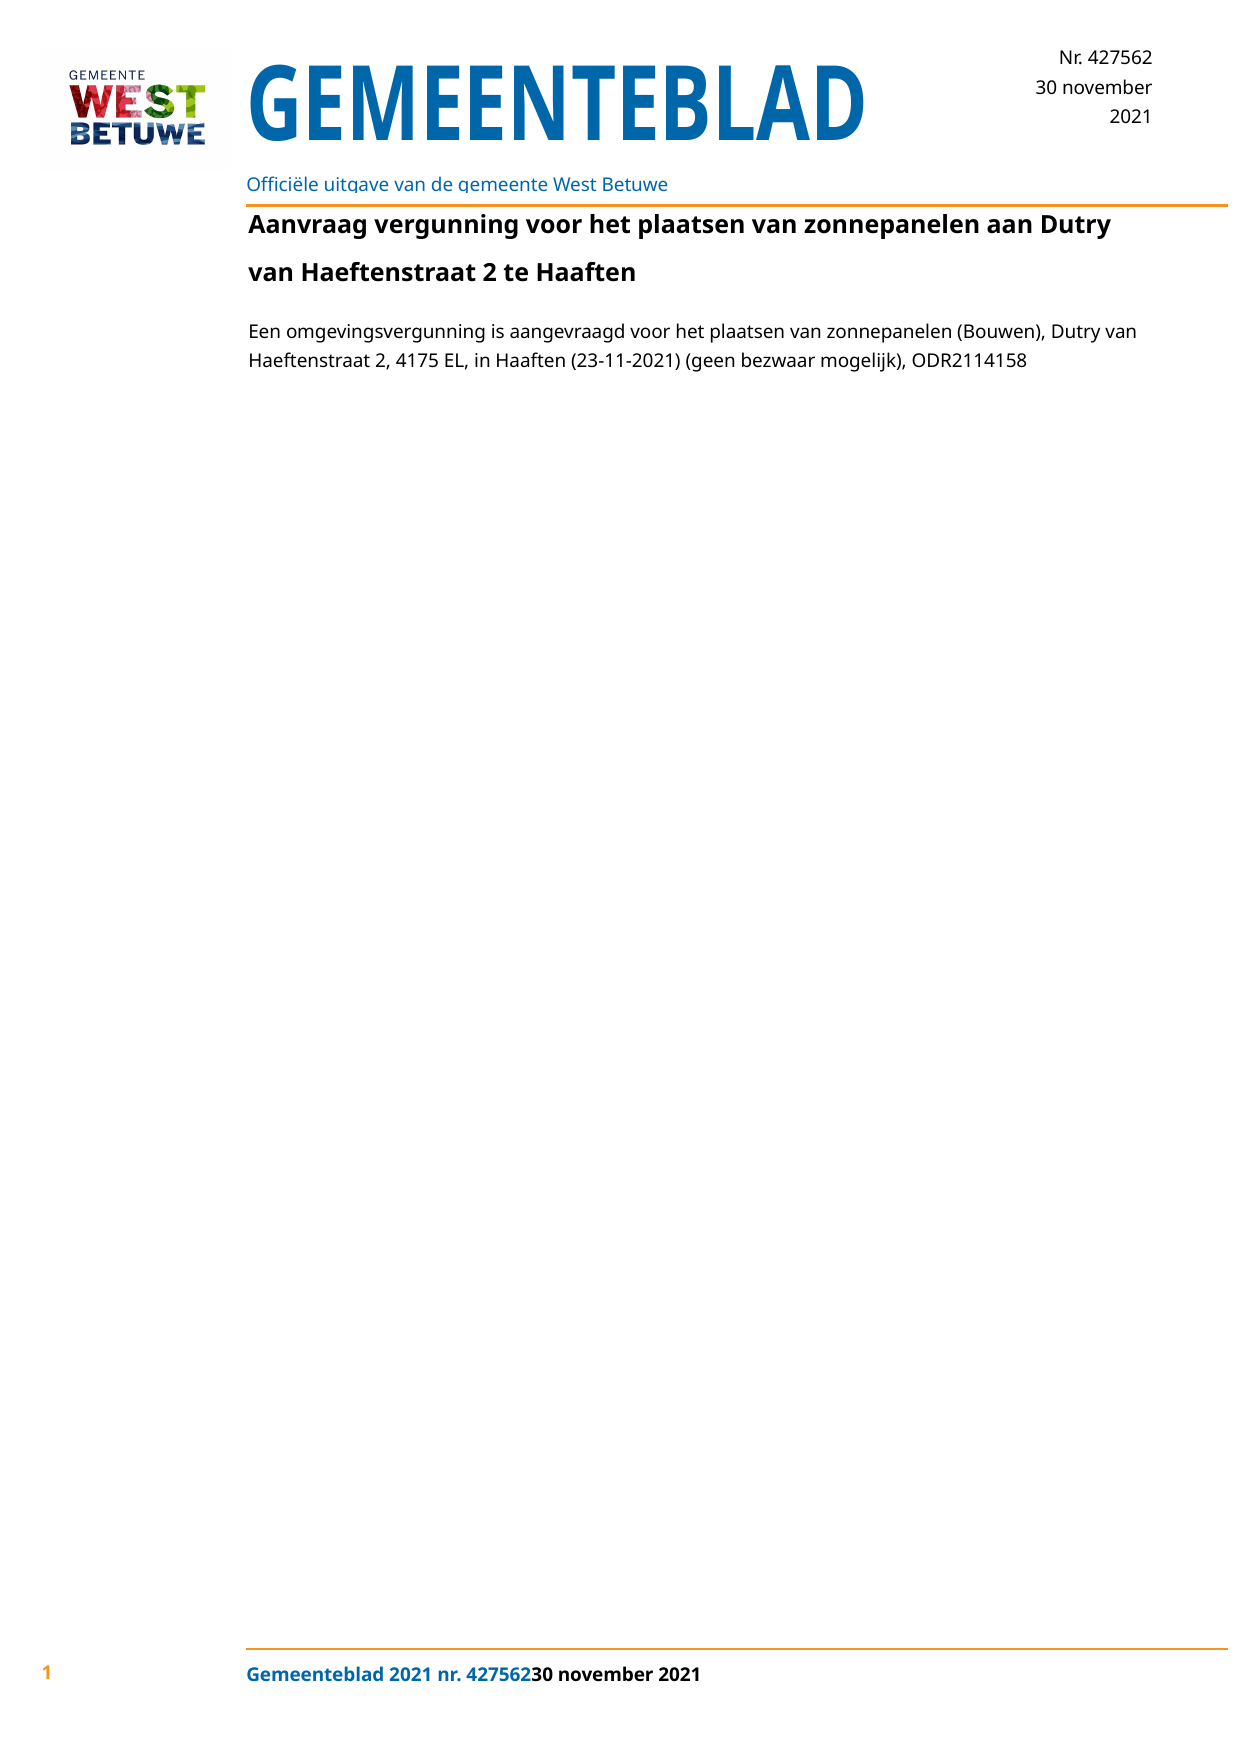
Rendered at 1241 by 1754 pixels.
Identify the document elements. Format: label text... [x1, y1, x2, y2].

text Een omgevingsvergunning is aangevraagd voor het plaatsen van zonnepanelen (Bouwen), Dutry van Haeftenstraat 2, 4175 EL, in Haaften (23-11-2021) (geen bezwaar mogelijk), ODR2114158 [248, 318, 1152, 373]
text Aanvraag vergunning voor het plaatsen van zonnepanelen aan Dutry van Haeftenstraat 2 te Haaften [248, 207, 1152, 288]
picture [41, 47, 231, 172]
